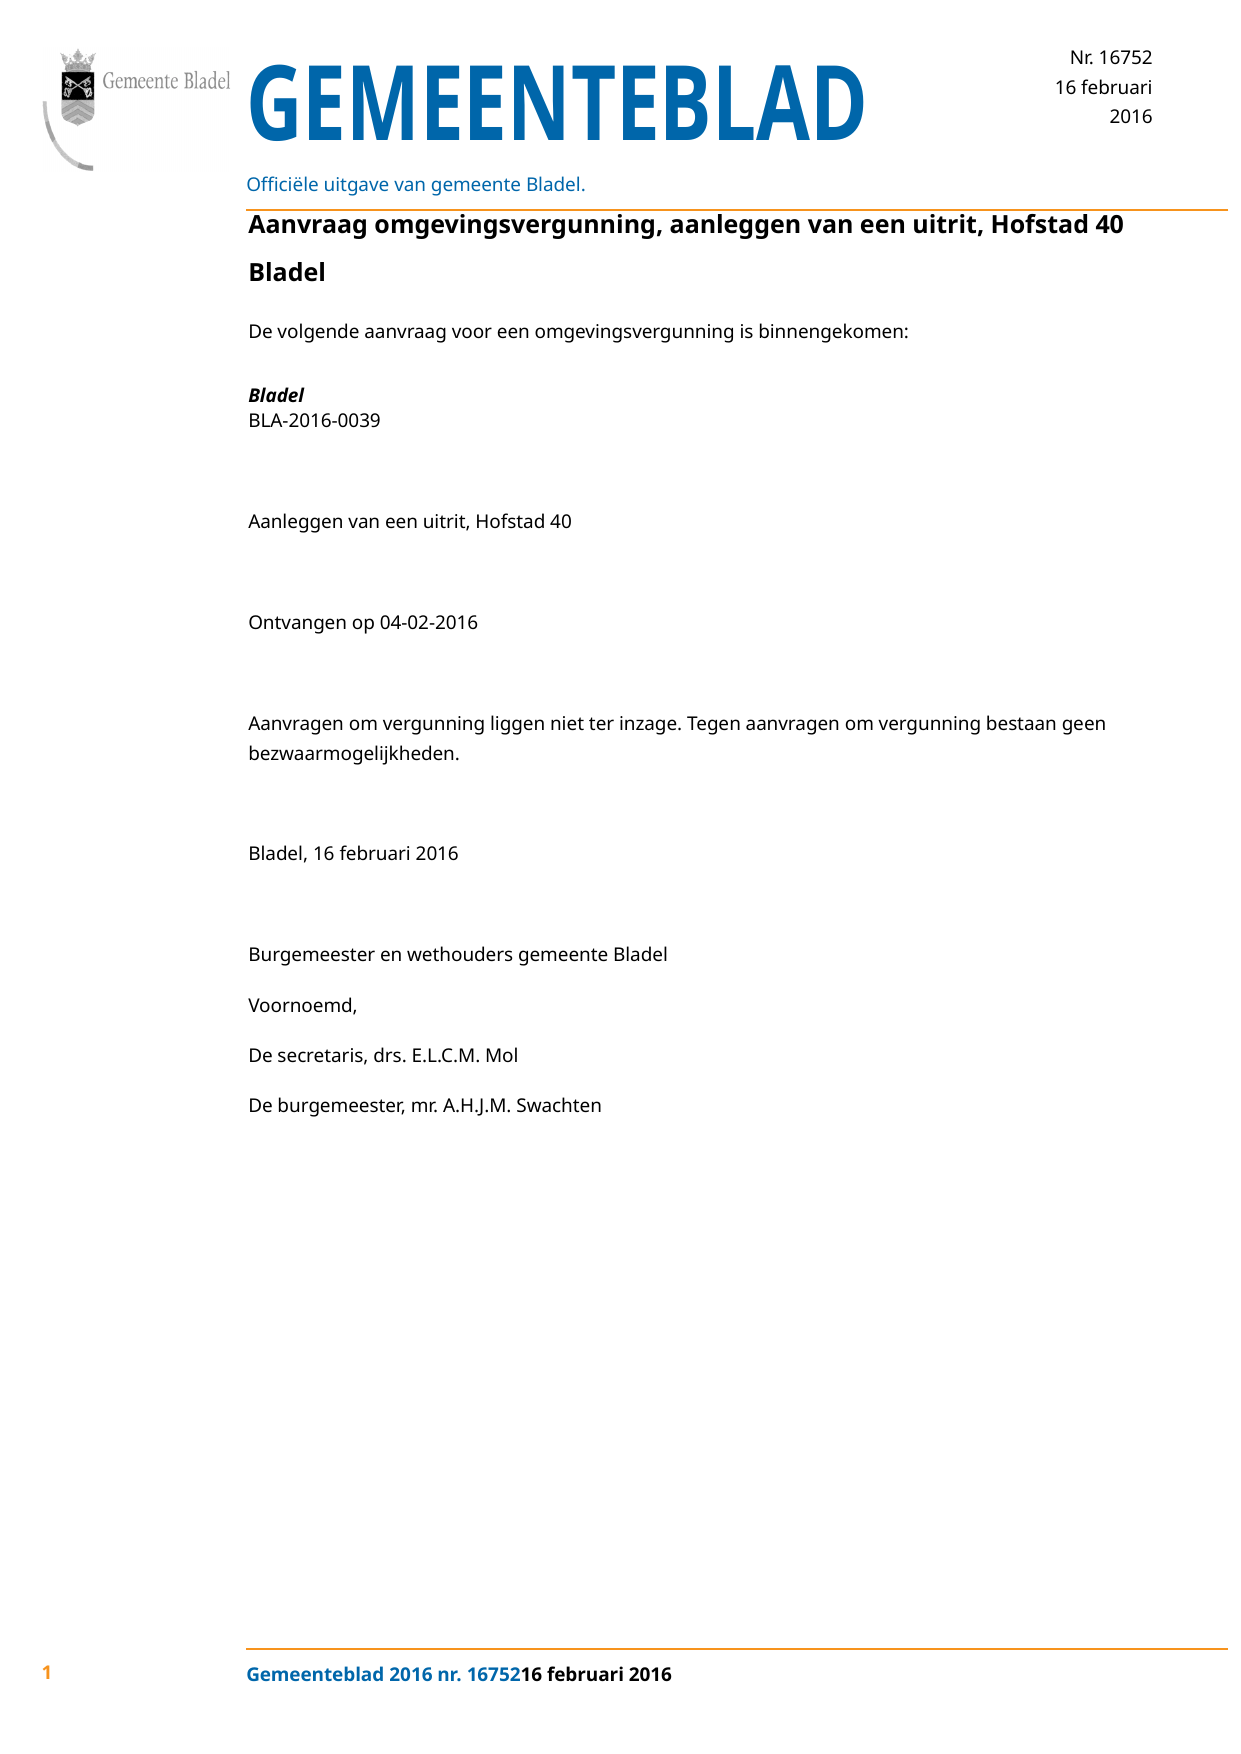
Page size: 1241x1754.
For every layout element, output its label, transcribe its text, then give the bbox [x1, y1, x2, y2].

text Aanvraag omgevingsvergunning, aanleggen van een uitrit, Hofstad 40 Bladel [248, 211, 1152, 288]
text Ontvangen op 04-02-2016 [248, 609, 1152, 635]
text De secretaris, drs. E.L.C.M. Mol [248, 1042, 1152, 1068]
text BLA-2016-0039 [248, 408, 1152, 433]
picture [41, 47, 231, 172]
text Bladel, 16 februari 2016 [248, 841, 1152, 866]
text Aanleggen van een uitrit, Hofstad 40 [248, 508, 1152, 534]
text Aanvragen om vergunning liggen niet ter inzage. Tegen aanvragen om vergunning bestaan geen bezwaarmogelijkheden. [248, 710, 1152, 765]
text De burgemeester, mr. A.H.J.M. Swachten [248, 1093, 1152, 1118]
text Burgemeester en wethouders gemeente Bladel [248, 941, 1152, 967]
text Bladel [248, 382, 1152, 408]
text Voornoemd, [248, 992, 1152, 1017]
text De volgende aanvraag voor een omgevingsvergunning is binnengekomen: [248, 318, 1152, 344]
